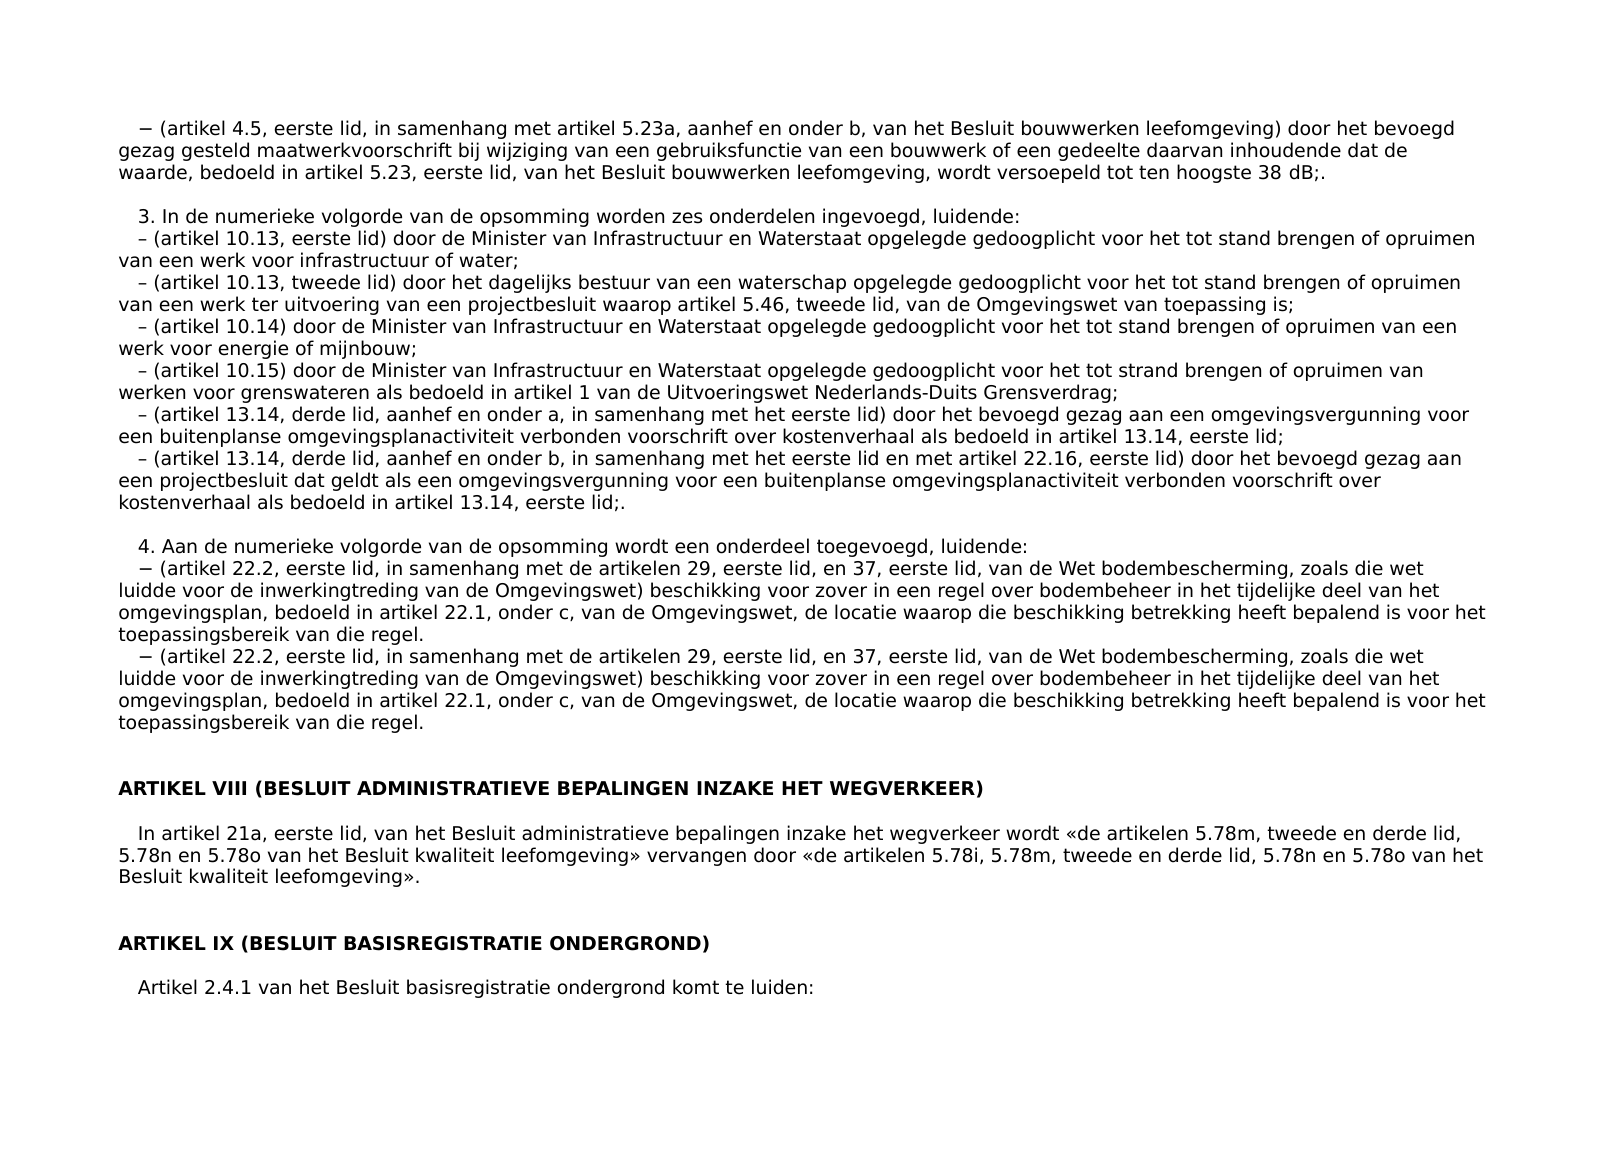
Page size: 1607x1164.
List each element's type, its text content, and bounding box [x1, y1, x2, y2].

subtitle ARTIKEL VIII (BESLUIT ADMINISTRATIEVE BEPALINGEN INZAKE HET WEGVERKEER) [118, 778, 1488, 800]
text – (artikel 10.14) door de Minister van Infrastructuur en Waterstaat opgelegde gedoogplicht voor het tot stand brengen of opruimen van een werk voor energie of mijnbouw; [118, 316, 1488, 360]
text – (artikel 13.14, derde lid, aanhef en onder b, in samenhang met het eerste lid en met artikel 22.16, eerste lid) door het bevoegd gezag aan een projectbesluit dat geldt als een omgevingsvergunning voor een buitenplanse omgevingsplanactiviteit verbonden voorschrift over kostenverhaal als bedoeld in artikel 13.14, eerste lid;. [118, 448, 1488, 514]
text – (artikel 10.13, eerste lid) door de Minister van Infrastructuur en Waterstaat opgelegde gedoogplicht voor het tot stand brengen of opruimen van een werk voor infrastructuur of water; [118, 228, 1488, 272]
text 3. In de numerieke volgorde van de opsomming worden zes onderdelen ingevoegd, luidende: [118, 206, 1488, 228]
text 4. Aan de numerieke volgorde van de opsomming wordt een onderdeel toegevoegd, luidende: [118, 536, 1488, 558]
text – (artikel 13.14, derde lid, aanhef en onder a, in samenhang met het eerste lid) door het bevoegd gezag aan een omgevingsvergunning voor een buitenplanse omgevingsplanactiviteit verbonden voorschrift over kostenverhaal als bedoeld in artikel 13.14, eerste lid; [118, 404, 1488, 448]
text – (artikel 10.13, tweede lid) door het dagelijks bestuur van een waterschap opgelegde gedoogplicht voor het tot stand brengen of opruimen van een werk ter uitvoering van een projectbesluit waarop artikel 5.46, tweede lid, van de Omgevingswet van toepassing is; [118, 272, 1488, 316]
text − (artikel 22.2, eerste lid, in samenhang met de artikelen 29, eerste lid, en 37, eerste lid, van de Wet bodembescherming, zoals die wet luidde voor de inwerkingtreding van de Omgevingswet) beschikking voor zover in een regel over bodembeheer in het tijdelijke deel van het omgevingsplan, bedoeld in artikel 22.1, onder c, van de Omgevingswet, de locatie waarop die beschikking betrekking heeft bepalend is voor het toepassingsbereik van die regel. [118, 558, 1488, 646]
text – (artikel 10.15) door de Minister van Infrastructuur en Waterstaat opgelegde gedoogplicht voor het tot strand brengen of opruimen van werken voor grenswateren als bedoeld in artikel 1 van de Uitvoeringswet Nederlands-Duits Grensverdrag; [118, 360, 1488, 404]
subtitle ARTIKEL IX (BESLUIT BASISREGISTRATIE ONDERGROND) [118, 933, 1488, 955]
text − (artikel 22.2, eerste lid, in samenhang met de artikelen 29, eerste lid, en 37, eerste lid, van de Wet bodembescherming, zoals die wet luidde voor de inwerkingtreding van de Omgevingswet) beschikking voor zover in een regel over bodembeheer in het tijdelijke deel van het omgevingsplan, bedoeld in artikel 22.1, onder c, van de Omgevingswet, de locatie waarop die beschikking betrekking heeft bepalend is voor het toepassingsbereik van die regel. [118, 646, 1488, 734]
text − (artikel 4.5, eerste lid, in samenhang met artikel 5.23a, aanhef en onder b, van het Besluit bouwwerken leefomgeving) door het bevoegd gezag gesteld maatwerkvoorschrift bij wijziging van een gebruiksfunctie van een bouwwerk of een gedeelte daarvan inhoudende dat de waarde, bedoeld in artikel 5.23, eerste lid, van het Besluit bouwwerken leefomgeving, wordt versoepeld tot ten hoogste 38 dB;. [118, 118, 1488, 184]
text Artikel 2.4.1 van het Besluit basisregistratie ondergrond komt te luiden: [118, 977, 1488, 999]
text In artikel 21a, eerste lid, van het Besluit administratieve bepalingen inzake het wegverkeer wordt «de artikelen 5.78m, tweede en derde lid, 5.78n en 5.78o van het Besluit kwaliteit leefomgeving» vervangen door «de artikelen 5.78i, 5.78m, tweede en derde lid, 5.78n en 5.78o van het Besluit kwaliteit leefomgeving». [118, 822, 1488, 888]
